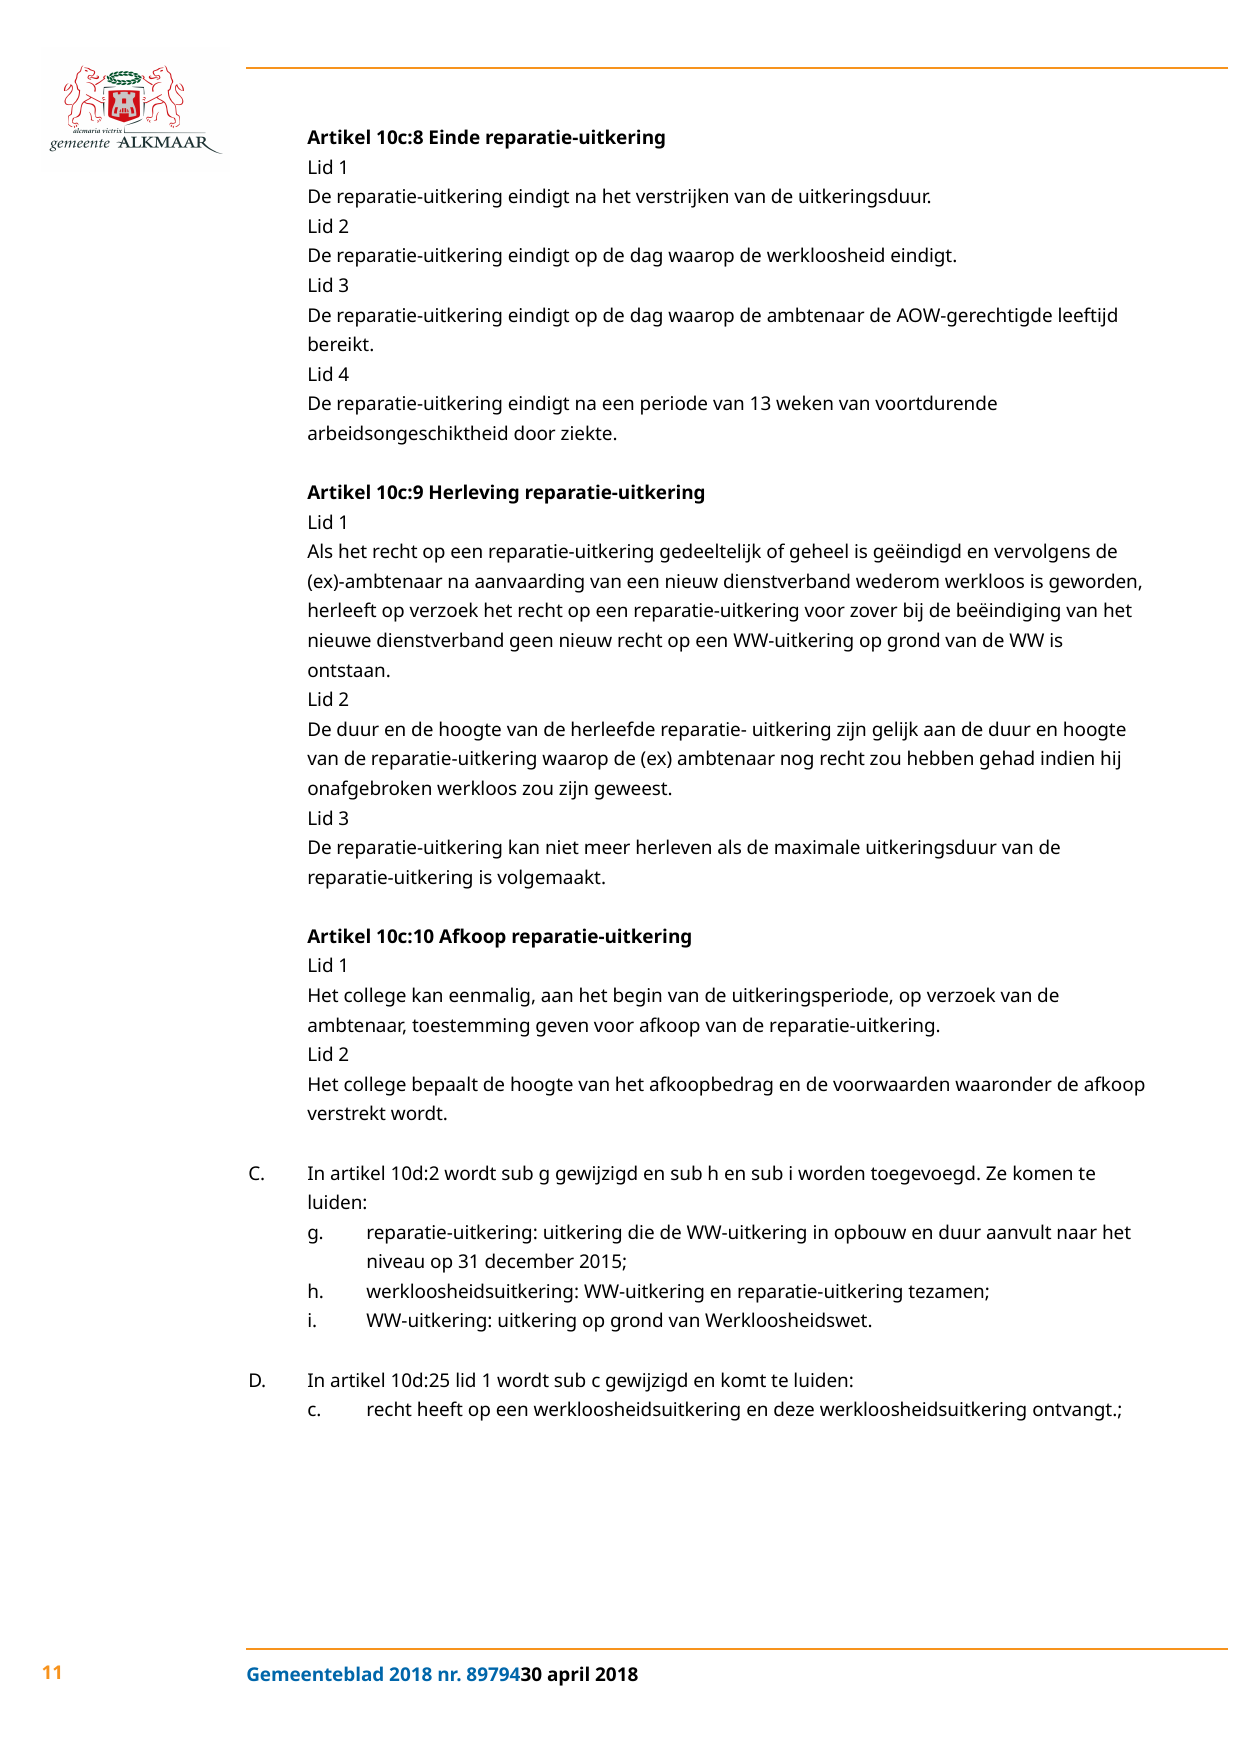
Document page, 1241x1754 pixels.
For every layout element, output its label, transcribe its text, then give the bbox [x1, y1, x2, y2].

list Lid 1 [248, 154, 1152, 180]
list De duur en de hoogte van de herleefde reparatie- uitkering zijn gelijk aan de duur en hoogte van de reparatie-uitkering waarop de (ex) ambtenaar nog recht zou hebben gehad indien hij onafgebroken werkloos zou zijn geweest. [248, 716, 1152, 801]
list In artikel 10d:2 wordt sub g gewijzigd en sub h en sub i worden toegevoegd. Ze komen te luiden: [248, 1160, 1152, 1215]
list reparatie-uitkering: uitkering die de WW-uitkering in opbouw en duur aanvult naar het niveau op 31 december 2015; [307, 1219, 1152, 1274]
list Het college kan eenmalig, aan het begin van de uitkeringsperiode, op verzoek van de ambtenaar, toestemming geven voor afkoop van de reparatie-uitkering. [248, 982, 1152, 1038]
picture [41, 47, 231, 172]
list Lid 2 [248, 213, 1152, 239]
list Als het recht op een reparatie-uitkering gedeeltelijk of geheel is geëindigd en vervolgens de (ex)-ambtenaar na aanvaarding van een nieuw dienstverband wederom werkloos is geworden, herleeft op verzoek het recht op een reparatie-uitkering voor zover bij de beëindiging van het nieuwe dienstverband geen nieuw recht op een WW-uitkering op grond van de WW is ontstaan. [248, 538, 1152, 683]
list In artikel 10d:25 lid 1 wordt sub c gewijzigd en komt te luiden: [248, 1367, 1152, 1393]
list Lid 1 [248, 509, 1152, 535]
list werkloosheidsuitkering: WW-uitkering en reparatie-uitkering tezamen; [307, 1278, 1152, 1304]
list Artikel 10c:8 Einde reparatie-uitkering [248, 124, 1152, 150]
list Lid 3 [248, 272, 1152, 298]
list De reparatie-uitkering eindigt op de dag waarop de werkloosheid eindigt. [248, 243, 1152, 268]
list Lid 3 [248, 805, 1152, 831]
list Artikel 10c:10 Afkoop reparatie-uitkering [248, 923, 1152, 949]
list Lid 2 [248, 686, 1152, 712]
list De reparatie-uitkering eindigt op de dag waarop de ambtenaar de AOW-gerechtigde leeftijd bereikt. [248, 302, 1152, 357]
list Artikel 10c:9 Herleving reparatie-uitkering [248, 479, 1152, 505]
list De reparatie-uitkering eindigt na het verstrijken van de uitkeringsduur. [248, 183, 1152, 209]
list De reparatie-uitkering kan niet meer herleven als de maximale uitkeringsduur van de reparatie-uitkering is volgemaakt. [248, 834, 1152, 890]
list Lid 1 [248, 953, 1152, 978]
list Het college bepaalt de hoogte van het afkoopbedrag en de voorwaarden waaronder de afkoop verstrekt wordt. [248, 1071, 1152, 1126]
list recht heeft op een werkloosheidsuitkering en deze werkloosheidsuitkering ontvangt.; [307, 1396, 1152, 1422]
list Lid 4 [248, 361, 1152, 387]
list Lid 2 [248, 1041, 1152, 1067]
list WW-uitkering: uitkering op grond van Werkloosheidswet. [307, 1308, 1152, 1333]
list De reparatie-uitkering eindigt na een periode van 13 weken van voortdurende arbeidsongeschiktheid door ziekte. [248, 391, 1152, 446]
